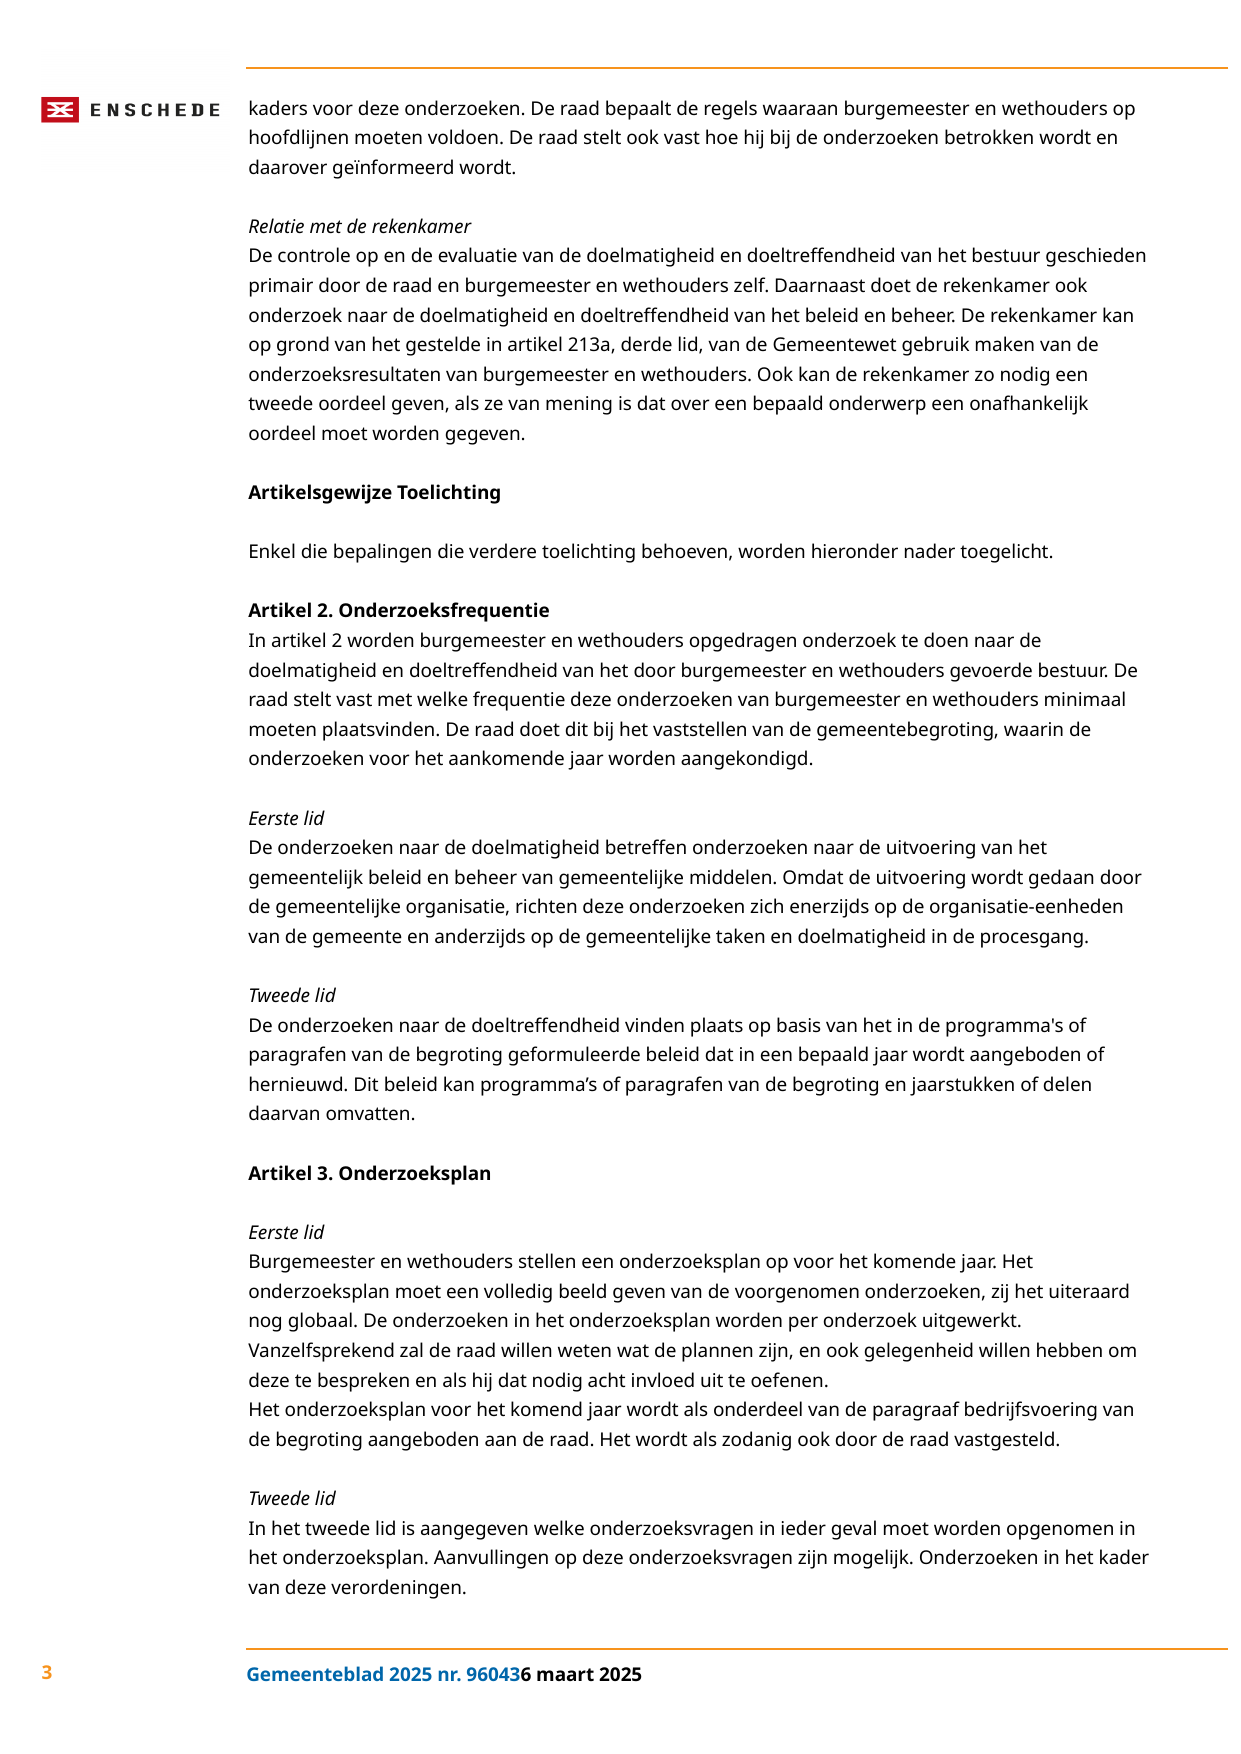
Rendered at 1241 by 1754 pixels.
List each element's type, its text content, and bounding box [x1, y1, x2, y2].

text Artikelsgewijze Toelichting [248, 479, 1152, 505]
text Burgemeester en wethouders stellen een onderzoeksplan op voor het komende jaar. Het onderzoeksplan moet een volledig beeld geven van de voorgenomen onderzoeken, zij het uiteraard nog globaal. De onderzoeken in het onderzoeksplan worden per onderzoek uitgewerkt. Vanzelfsprekend zal de raad willen weten wat de plannen zijn, en ook gelegenheid willen hebben om deze te bespreken en als hij dat nodig acht invloed uit te oefenen. [248, 1248, 1152, 1393]
text Eerste lid [248, 1219, 1152, 1245]
picture [41, 47, 231, 172]
text De controle op en de evaluatie van de doelmatigheid en doeltreffendheid van het bestuur geschieden primair door de raad en burgemeester en wethouders zelf. Daarnaast doet de rekenkamer ook onderzoek naar de doelmatigheid en doeltreffendheid van het beleid en beheer. De rekenkamer kan op grond van het gestelde in artikel 213a, derde lid, van de Gemeentewet gebruik maken van de onderzoeksresultaten van burgemeester en wethouders. Ook kan de rekenkamer zo nodig een tweede oordeel geven, als ze van mening is dat over een bepaald onderwerp een onafhankelijk oordeel moet worden gegeven. [248, 243, 1152, 446]
text Artikel 3. Onderzoeksplan [248, 1160, 1152, 1186]
text Enkel die bepalingen die verdere toelichting behoeven, worden hieronder nader toegelicht. [248, 538, 1152, 564]
text Tweede lid [248, 982, 1152, 1008]
text Eerste lid [248, 805, 1152, 831]
text Relatie met de rekenkamer [248, 213, 1152, 239]
text Tweede lid [248, 1485, 1152, 1511]
text Het onderzoeksplan voor het komend jaar wordt als onderdeel van de paragraaf bedrijfsvoering van de begroting aangeboden aan de raad. Het wordt als zodanig ook door de raad vastgesteld. [248, 1396, 1152, 1452]
text In artikel 2 worden burgemeester en wethouders opgedragen onderzoek te doen naar de doelmatigheid en doeltreffendheid van het door burgemeester en wethouders gevoerde bestuur. De raad stelt vast met welke frequentie deze onderzoeken van burgemeester en wethouders minimaal moeten plaatsvinden. De raad doet dit bij het vaststellen van de gemeentebegroting, waarin de onderzoeken voor het aankomende jaar worden aangekondigd. [248, 627, 1152, 771]
text De onderzoeken naar de doelmatigheid betreffen onderzoeken naar de uitvoering van het gemeentelijk beleid en beheer van gemeentelijke middelen. Omdat de uitvoering wordt gedaan door de gemeentelijke organisatie, richten deze onderzoeken zich enerzijds op de organisatie-eenheden van de gemeente en anderzijds op de gemeentelijke taken en doelmatigheid in de procesgang. [248, 834, 1152, 949]
text In het tweede lid is aangegeven welke onderzoeksvragen in ieder geval moet worden opgenomen in het onderzoeksplan. Aanvullingen op deze onderzoeksvragen zijn mogelijk. Onderzoeken in het kader van deze verordeningen. [248, 1515, 1152, 1600]
text kaders voor deze onderzoeken. De raad bepaalt de regels waaraan burgemeester en wethouders op hoofdlijnen moeten voldoen. De raad stelt ook vast hoe hij bij de onderzoeken betrokken wordt en daarover geïnformeerd wordt. [248, 95, 1152, 180]
text De onderzoeken naar de doeltreffendheid vinden plaats op basis van het in de programma's of paragrafen van de begroting geformuleerde beleid dat in een bepaald jaar wordt aangeboden of hernieuwd. Dit beleid kan programma’s of paragrafen van de begroting en jaarstukken of delen daarvan omvatten. [248, 1012, 1152, 1126]
text Artikel 2. Onderzoeksfrequentie [248, 598, 1152, 623]
